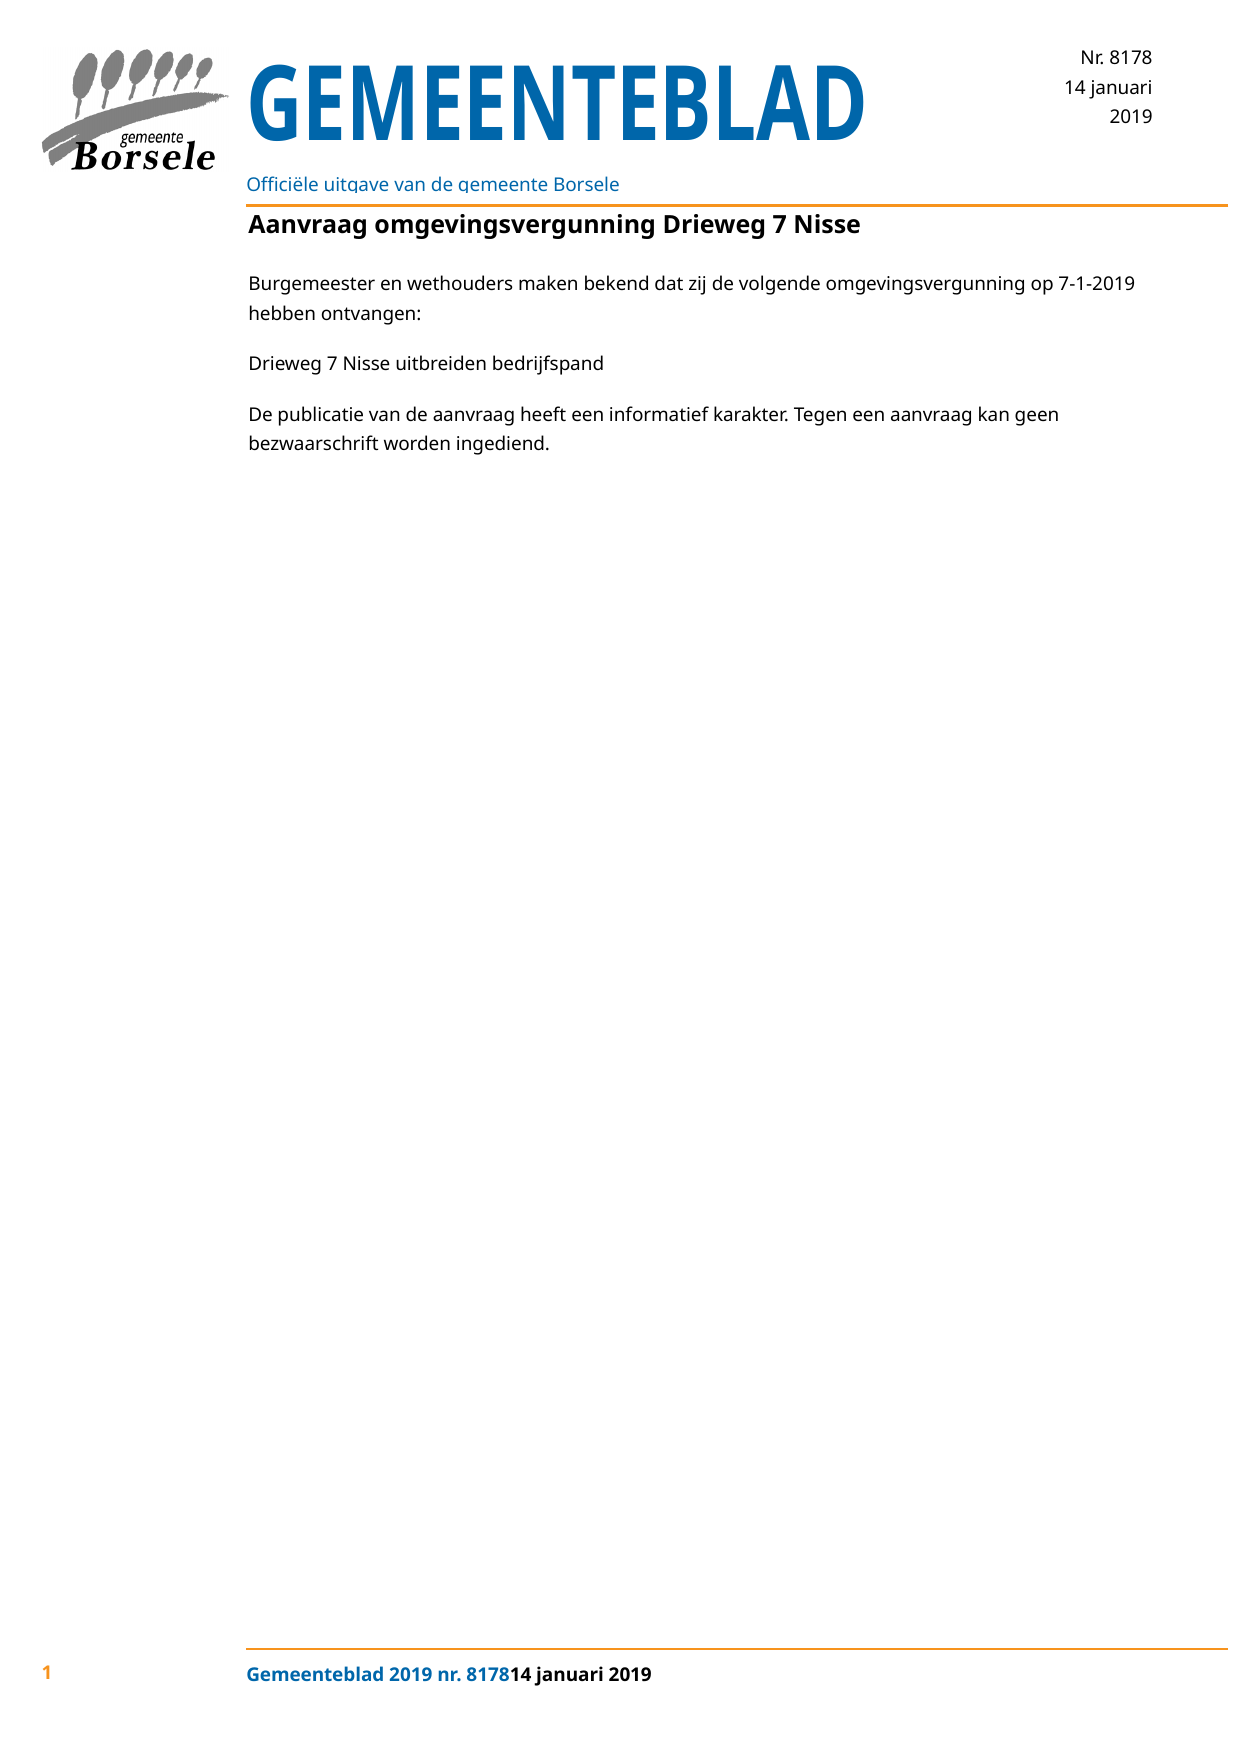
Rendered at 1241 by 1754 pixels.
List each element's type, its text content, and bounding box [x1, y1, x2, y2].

text De publicatie van de aanvraag heeft een informatief karakter. Tegen een aanvraag kan geen bezwaarschrift worden ingediend. [248, 401, 1152, 456]
picture [41, 47, 231, 172]
text Aanvraag omgevingsvergunning Drieweg 7 Nisse [248, 207, 1152, 241]
text Drieweg 7 Nisse uitbreiden bedrijfspand [248, 350, 1152, 376]
text Burgemeester en wethouders maken bekend dat zij de volgende omgevingsvergunning op 7-1-2019 hebben ontvangen: [248, 270, 1152, 326]
